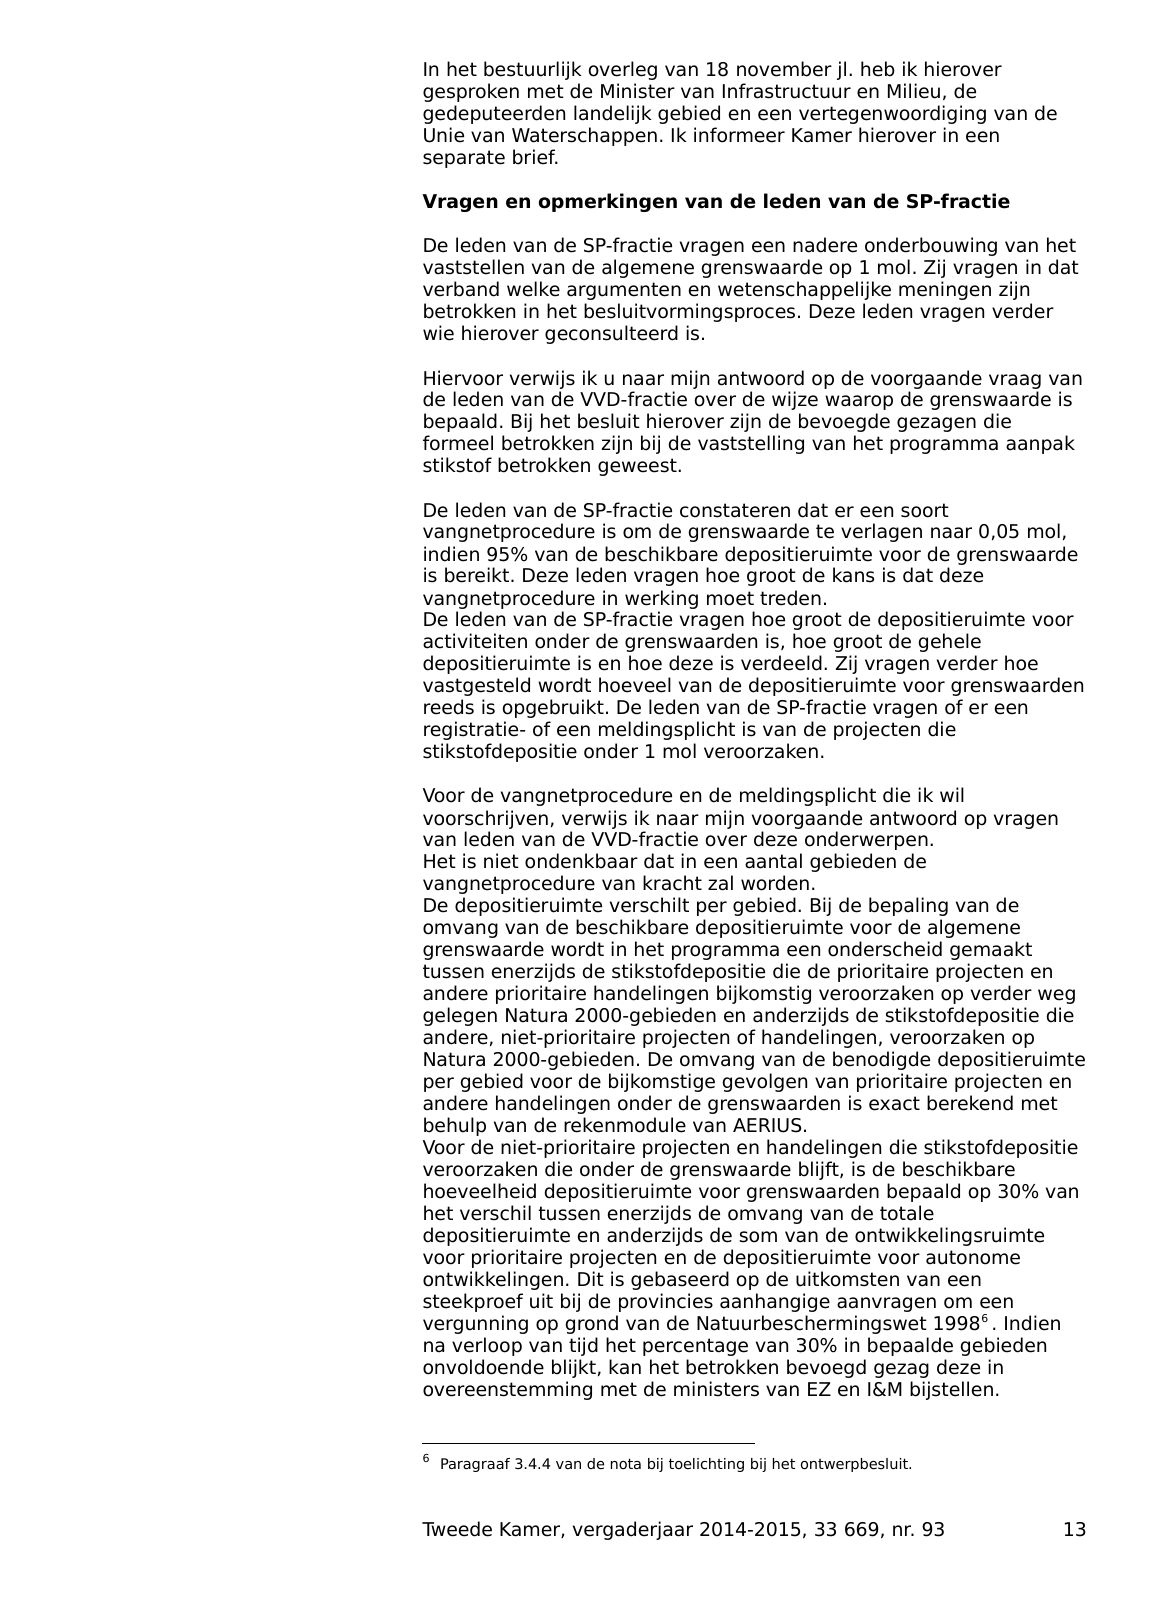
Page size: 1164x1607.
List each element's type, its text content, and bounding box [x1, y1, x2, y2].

text De leden van de SP-fractie vragen hoe groot de depositieruimte voor activiteiten onder de grenswaarden is, hoe groot de gehele depositieruimte is en hoe deze is verdeeld. Zij vragen verder hoe vastgesteld wordt hoeveel van de depositieruimte voor grenswaarden reeds is opgebruikt. De leden van de SP-fractie vragen of er een registratie- of een meldingsplicht is van de projecten die stikstofdepositie onder 1 mol veroorzaken. [422, 609, 1087, 763]
text De leden van de SP-fractie constateren dat er een soort vangnetprocedure is om de grenswaarde te verlagen naar 0,05 mol, indien 95% van de beschikbare depositieruimte voor de grenswaarde is bereikt. Deze leden vragen hoe groot de kans is dat deze vangnetprocedure in werking moet treden. [422, 499, 1087, 609]
text De leden van de SP-fractie vragen een nadere onderbouwing van het vaststellen van de algemene grenswaarde op 1 mol. Zij vragen in dat verband welke argumenten en wetenschappelijke meningen zijn betrokken in het besluitvormingsproces. Deze leden vragen verder wie hierover geconsulteerd is. [422, 235, 1087, 345]
text Paragraaf 3.4.4 van de nota bij toelichting bij het ontwerpbesluit. [422, 1452, 1087, 1474]
subtitle Vragen en opmerkingen van de leden van de SP-fractie [422, 191, 1087, 213]
text Hiervoor verwijs ik u naar mijn antwoord op de voorgaande vraag van de leden van de VVD-fractie over de wijze waarop de grenswaarde is bepaald. Bij het besluit hierover zijn de bevoegde gezagen die formeel betrokken zijn bij de vaststelling van het programma aanpak stikstof betrokken geweest. [422, 367, 1087, 477]
text Voor de niet-prioritaire projecten en handelingen die stikstofdepositie veroorzaken die onder de grenswaarde blijft, is de beschikbare hoeveelheid depositieruimte voor grenswaarden bepaald op 30% van het verschil tussen enerzijds de omvang van de totale depositieruimte en anderzijds de som van de ontwikkelingsruimte voor prioritaire projecten en de depositieruimte voor autonome ontwikkelingen. Dit is gebaseerd op de uitkomsten van een steekproef uit bij de provincies aanhangige aanvragen om een vergunning op grond van de Natuurbeschermingswet 1998. Indien na verloop van tijd het percentage van 30% in bepaalde gebieden onvoldoende blijkt, kan het betrokken bevoegd gezag deze in overeenstemming met de ministers van EZ en I&M bijstellen. [422, 1137, 1087, 1401]
text Het is niet ondenkbaar dat in een aantal gebieden de vangnetprocedure van kracht zal worden. [422, 851, 1087, 895]
text Voor de vangnetprocedure en de meldingsplicht die ik wil voorschrijven, verwijs ik naar mijn voorgaande antwoord op vragen van leden van de VVD-fractie over deze onderwerpen. [422, 785, 1087, 851]
text In het bestuurlijk overleg van 18 november jl. heb ik hierover gesproken met de Minister van Infrastructuur en Milieu, de gedeputeerden landelijk gebied en een vertegenwoordiging van de Unie van Waterschappen. Ik informeer Kamer hierover in een separate brief. [422, 59, 1087, 169]
text De depositieruimte verschilt per gebied. Bij de bepaling van de omvang van de beschikbare depositieruimte voor de algemene grenswaarde wordt in het programma een onderscheid gemaakt tussen enerzijds de stikstofdepositie die de prioritaire projecten en andere prioritaire handelingen bijkomstig veroorzaken op verder weg gelegen Natura 2000-gebieden en anderzijds de stikstofdepositie die andere, niet-prioritaire projecten of handelingen, veroorzaken op Natura 2000-gebieden. De omvang van de benodigde depositieruimte per gebied voor de bijkomstige gevolgen van prioritaire projecten en andere handelingen onder de grenswaarden is exact berekend met behulp van de rekenmodule van AERIUS. [422, 895, 1087, 1137]
